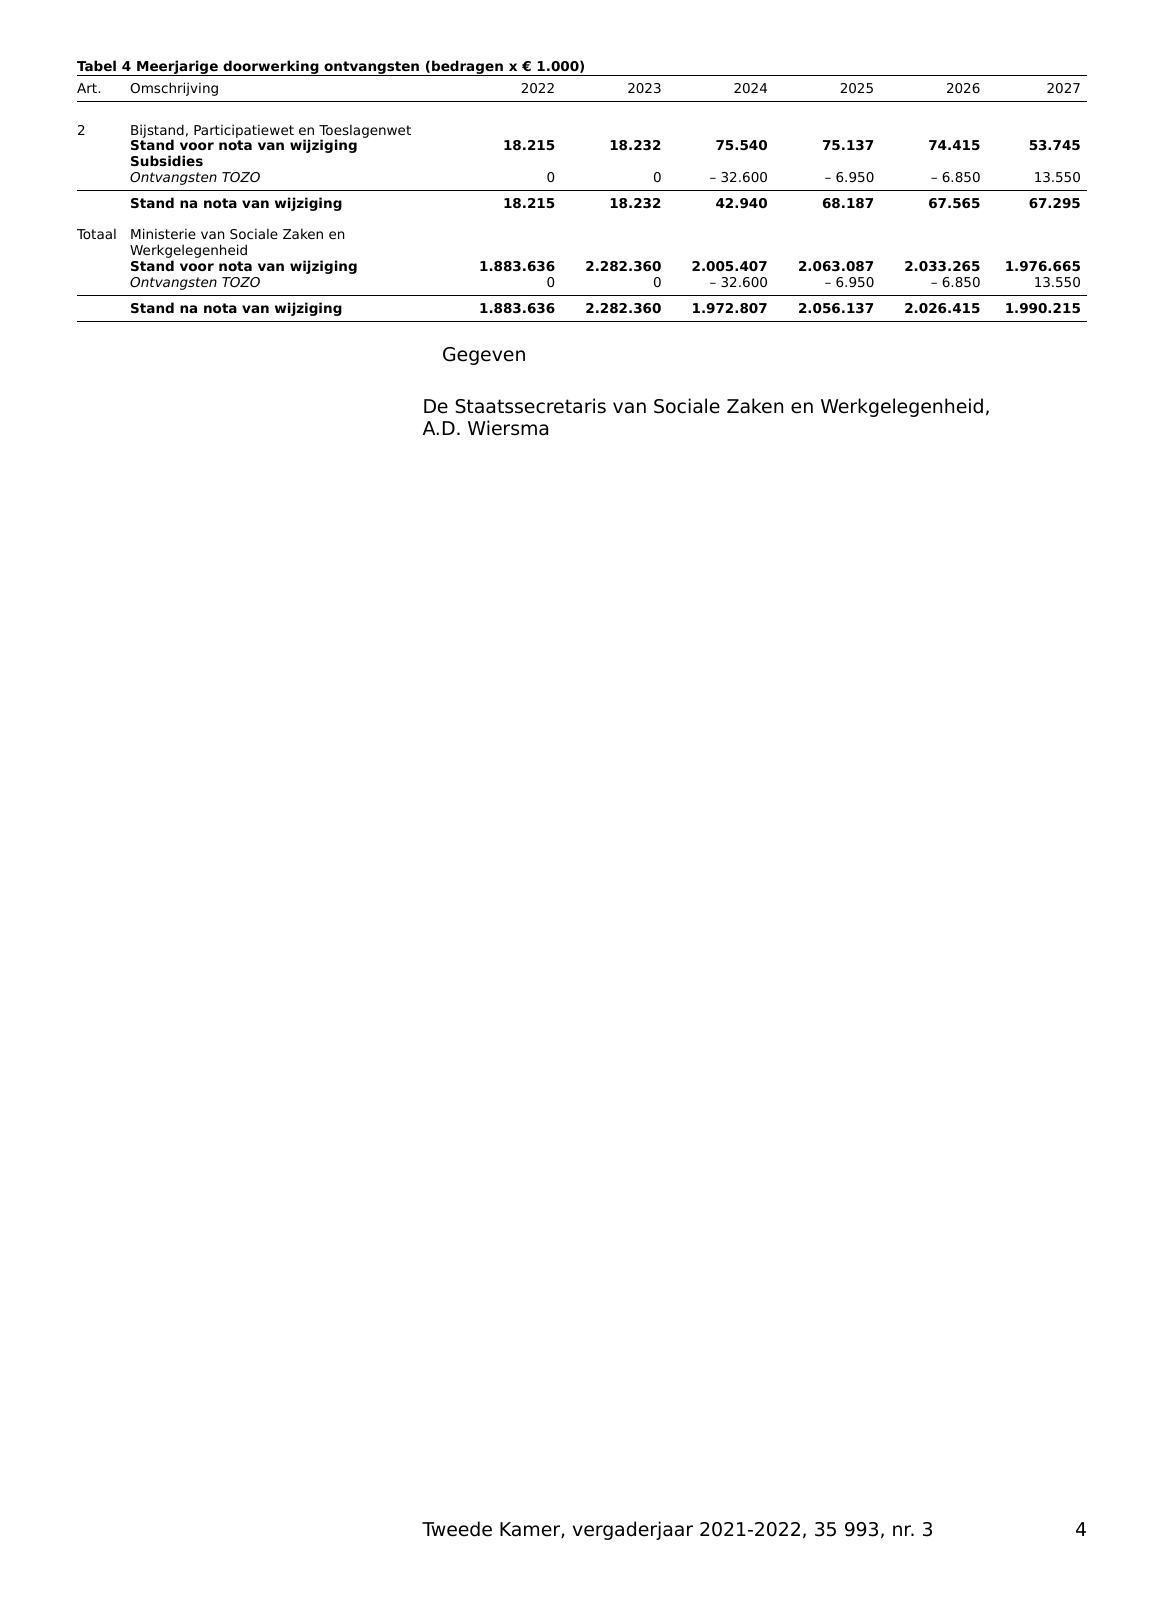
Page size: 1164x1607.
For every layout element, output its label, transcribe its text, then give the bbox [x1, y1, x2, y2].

table_cell 67.295 [986, 191, 1087, 211]
table_cell [667, 211, 773, 227]
table_cell 2026 [880, 76, 986, 101]
table_cell [774, 227, 880, 259]
table_cell [561, 211, 667, 227]
table_cell [455, 211, 561, 227]
table_cell [986, 123, 1087, 138]
table_cell Stand na nota van wijziging [124, 296, 455, 321]
table_cell 2.282.360 [561, 259, 667, 274]
table_cell 2.026.415 [880, 296, 986, 321]
table_cell – 32.600 [667, 274, 773, 295]
table_cell [124, 211, 455, 227]
table_cell [774, 211, 880, 227]
table_cell 0 [561, 274, 667, 295]
table_cell [561, 227, 667, 259]
table_cell 18.215 [455, 191, 561, 211]
table_cell Stand voor nota van wijziging [124, 259, 455, 274]
table_cell [455, 102, 561, 122]
table_cell 75.540 [667, 138, 773, 154]
table_cell [77, 154, 124, 169]
table_cell 67.565 [880, 191, 986, 211]
table_cell 0 [455, 274, 561, 295]
table_cell 42.940 [667, 191, 773, 211]
table_cell 13.550 [986, 170, 1087, 190]
table_cell [986, 154, 1087, 169]
table_cell 1.883.636 [455, 296, 561, 321]
table_cell [986, 102, 1087, 122]
table_cell [455, 227, 561, 259]
table_cell 1.976.665 [986, 259, 1087, 274]
text Gegeven [422, 344, 1087, 366]
table_header Tabel 4 Meerjarige doorwerking ontvangsten (bedragen x € 1.000) [77, 59, 1087, 75]
table_cell [986, 227, 1087, 259]
table_cell Ontvangsten TOZO [124, 274, 455, 295]
table_cell 2 [77, 123, 124, 138]
table_cell – 6.950 [774, 170, 880, 190]
table_cell – 6.950 [774, 274, 880, 295]
table_cell [880, 123, 986, 138]
table_cell 18.232 [561, 191, 667, 211]
table_cell [77, 274, 124, 295]
table_cell [455, 154, 561, 169]
table_cell 2027 [986, 76, 1087, 101]
table_cell 75.137 [774, 138, 880, 154]
table_cell 2.063.087 [774, 259, 880, 274]
table_cell [77, 102, 124, 122]
table_cell [667, 102, 773, 122]
table_cell [774, 123, 880, 138]
table_cell [561, 154, 667, 169]
table_cell [561, 123, 667, 138]
table_cell 18.215 [455, 138, 561, 154]
table_cell [77, 211, 124, 227]
table_cell 2.056.137 [774, 296, 880, 321]
table_cell 13.550 [986, 274, 1087, 295]
table_cell 2023 [561, 76, 667, 101]
table_cell [124, 102, 455, 122]
table_cell 1.883.636 [455, 259, 561, 274]
table_cell – 32.600 [667, 170, 773, 190]
table_cell 68.187 [774, 191, 880, 211]
table_cell [667, 227, 773, 259]
table_cell [667, 123, 773, 138]
table_cell Omschrijving [124, 76, 455, 101]
table_cell [455, 123, 561, 138]
table_cell Totaal [77, 227, 124, 259]
table_cell Bijstand, Participatiewet en Toeslagenwet [124, 123, 455, 138]
table_cell [880, 154, 986, 169]
table_cell 18.232 [561, 138, 667, 154]
table_cell [774, 102, 880, 122]
table_cell [880, 102, 986, 122]
table_cell [561, 102, 667, 122]
table_cell 2025 [774, 76, 880, 101]
table_cell 1.990.215 [986, 296, 1087, 321]
table_cell [77, 191, 124, 211]
table_cell 1.972.807 [667, 296, 773, 321]
table_cell 2.033.265 [880, 259, 986, 274]
table_cell Art. [77, 76, 124, 101]
table_cell [77, 259, 124, 274]
text De Staatssecretaris van Sociale Zaken en Werkgelegenheid, A.D. Wiersma [422, 396, 1087, 440]
table_cell [77, 296, 124, 321]
table_cell 74.415 [880, 138, 986, 154]
table_cell 0 [455, 170, 561, 190]
table_cell – 6.850 [880, 274, 986, 295]
table_cell 2.005.407 [667, 259, 773, 274]
table_cell 2022 [455, 76, 561, 101]
table_cell [986, 211, 1087, 227]
table_cell [667, 154, 773, 169]
table_cell [880, 211, 986, 227]
table_cell [880, 227, 986, 259]
table_cell [774, 154, 880, 169]
table_cell [77, 138, 124, 154]
table_cell Stand voor nota van wijziging [124, 138, 455, 154]
table_cell 0 [561, 170, 667, 190]
table_cell 2024 [667, 76, 773, 101]
table_cell [77, 170, 124, 190]
table_cell 53.745 [986, 138, 1087, 154]
table_cell Ministerie van Sociale Zaken en Werkgelegenheid [124, 227, 455, 259]
table_cell – 6.850 [880, 170, 986, 190]
table_cell 2.282.360 [561, 296, 667, 321]
table_cell Stand na nota van wijziging [124, 191, 455, 211]
table_cell Subsidies [124, 154, 455, 169]
table_cell Ontvangsten TOZO [124, 170, 455, 190]
